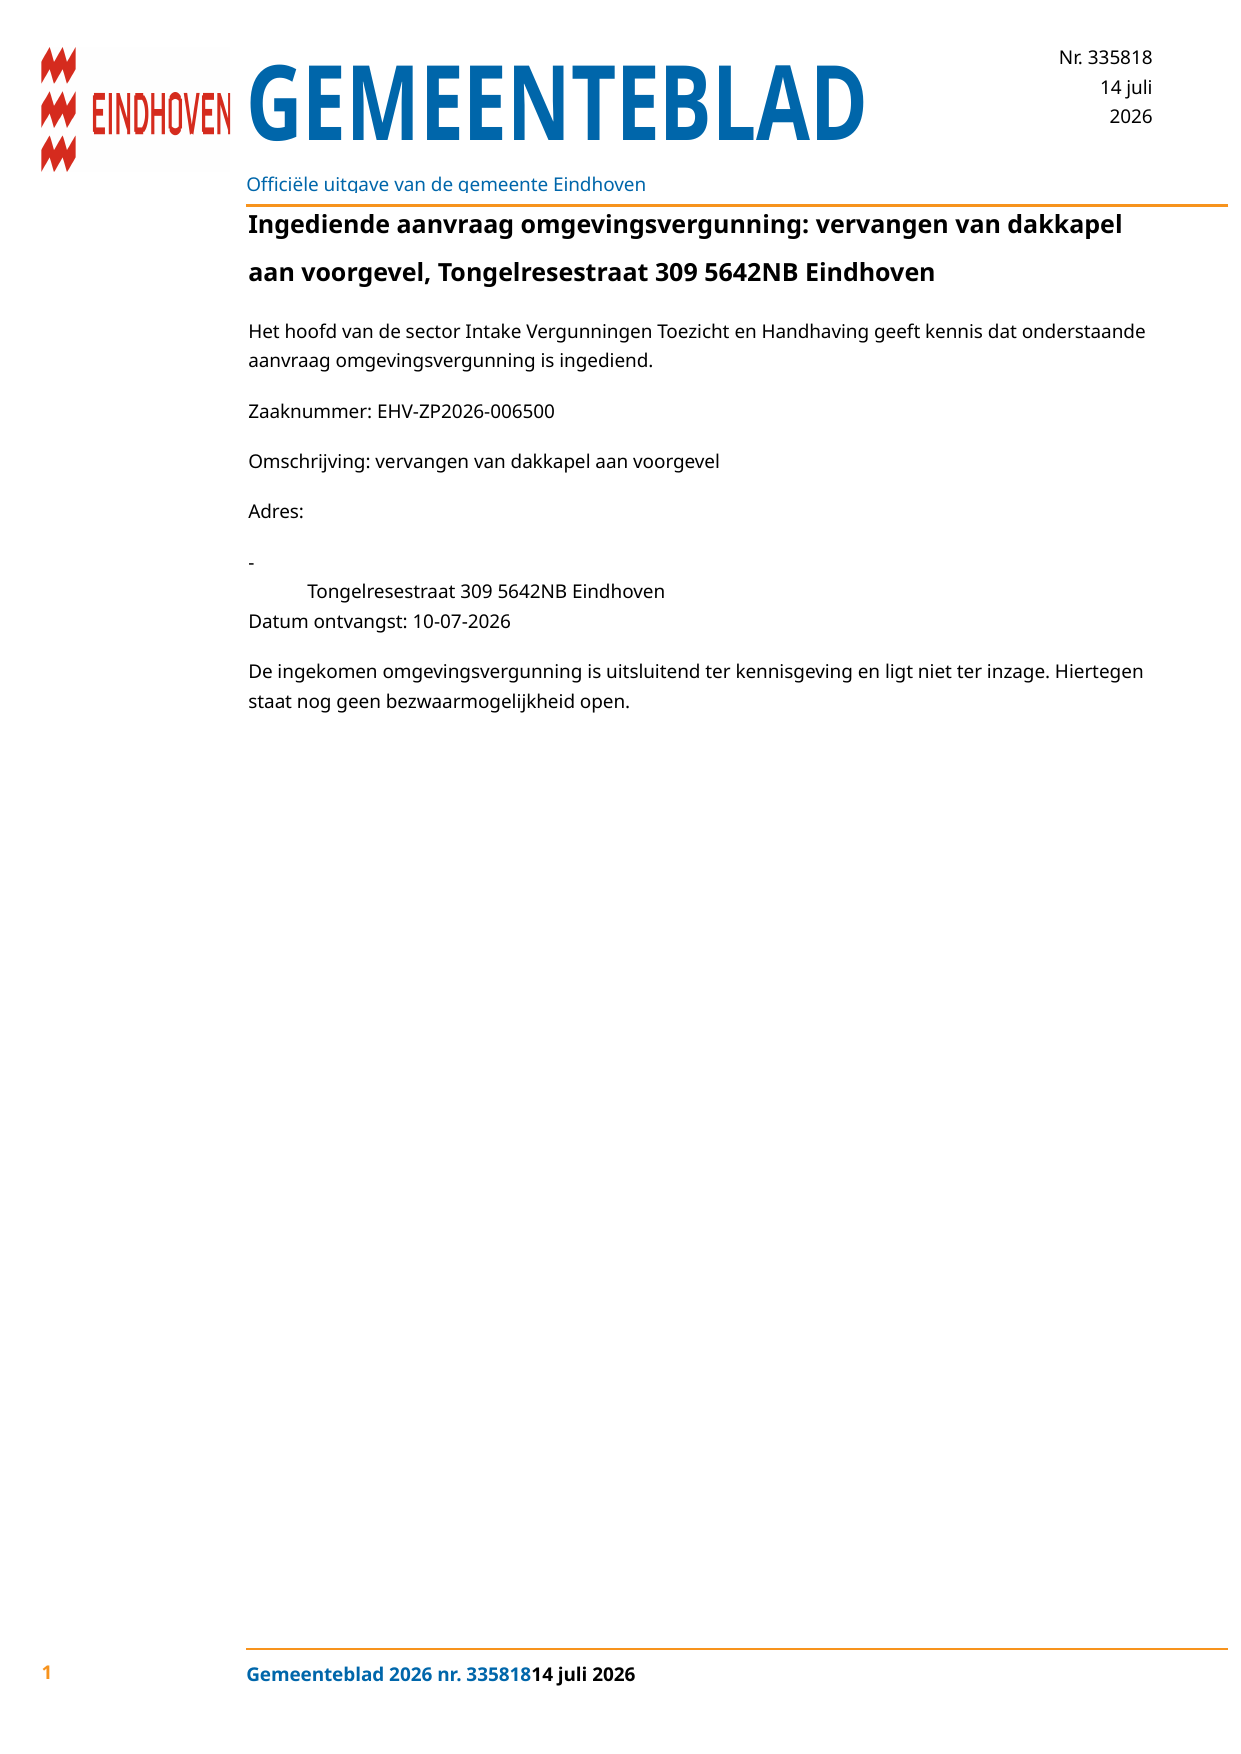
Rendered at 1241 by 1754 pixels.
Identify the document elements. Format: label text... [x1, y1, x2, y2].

text Zaaknummer: EHV-ZP2026-006500 [248, 398, 1152, 424]
text Adres: [248, 499, 1152, 524]
list Tongelresestraat 309 5642NB Eindhoven [248, 579, 1152, 604]
picture [41, 47, 231, 172]
text Ingediende aanvraag omgevingsvergunning: vervangen van dakkapel aan voorgevel, Tongelresestraat 309 5642NB Eindhoven [248, 207, 1152, 288]
text De ingekomen omgevingsvergunning is uitsluitend ter kennisgeving en ligt niet ter inzage. Hiertegen staat nog geen bezwaarmogelijkheid open. [248, 659, 1152, 714]
text Datum ontvangst: 10-07-2026 [248, 608, 1152, 634]
text Het hoofd van de sector Intake Vergunningen Toezicht en Handhaving geeft kennis dat onderstaande aanvraag omgevingsvergunning is ingediend. [248, 318, 1152, 373]
text Omschrijving: vervangen van dakkapel aan voorgevel [248, 448, 1152, 474]
